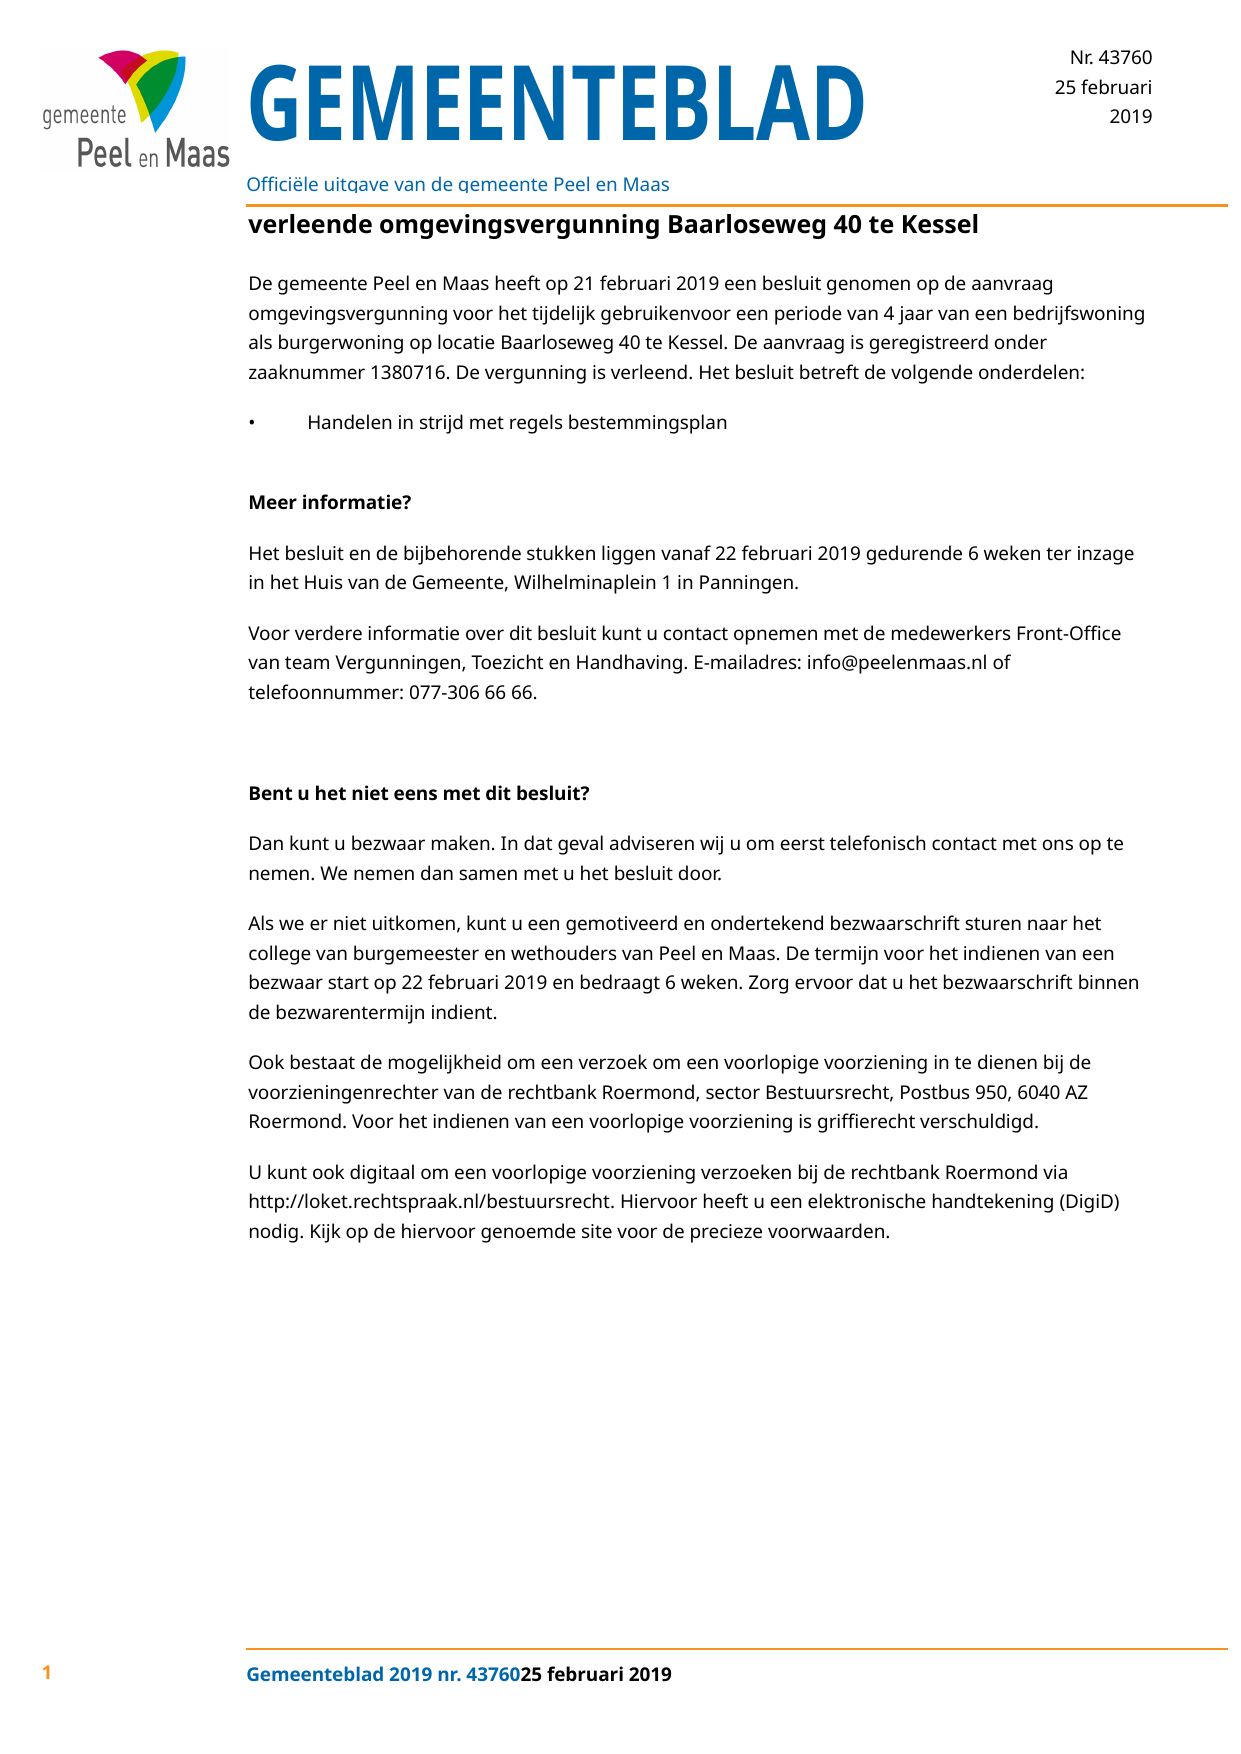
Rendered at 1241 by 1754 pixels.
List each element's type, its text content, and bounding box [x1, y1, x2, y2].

text U kunt ook digitaal om een voorlopige voorziening verzoeken bij de rechtbank Roermond via http://loket.rechtspraak.nl/bestuursrecht. Hiervoor heeft u een elektronische handtekening (DigiD) nodig. Kijk op de hiervoor genoemde site voor de precieze voorwaarden. [248, 1159, 1152, 1244]
text De gemeente Peel en Maas heeft op 21 februari 2019 een besluit genomen op de aanvraag omgevingsvergunning voor het tijdelijk gebruikenvoor een periode van 4 jaar van een bedrijfswoning als burgerwoning op locatie Baarloseweg 40 te Kessel. De aanvraag is geregistreerd onder zaaknummer 1380716. De vergunning is verleend. Het besluit betreft de volgende onderdelen: [248, 270, 1152, 385]
text Meer informatie? [248, 489, 1152, 515]
list Handelen in strijd met regels bestemmingsplan [248, 409, 1152, 435]
picture [41, 47, 231, 172]
text Ook bestaat de mogelijkheid om een verzoek om een voorlopige voorziening in te dienen bij de voorzieningenrechter van de rechtbank Roermond, sector Bestuursrecht, Postbus 950, 6040 AZ Roermond. Voor het indienen van een voorlopige voorziening is griffierecht verschuldigd. [248, 1049, 1152, 1134]
text Als we er niet uitkomen, kunt u een gemotiveerd en ondertekend bezwaarschrift sturen naar het college van burgemeester en wethouders van Peel en Maas. De termijn voor het indienen van een bezwaar start op 22 februari 2019 en bedraagt 6 weken. Zorg ervoor dat u het bezwaarschrift binnen de bezwarentermijn indient. [248, 910, 1152, 1025]
text Het besluit en de bijbehorende stukken liggen vanaf 22 februari 2019 gedurende 6 weken ter inzage in het Huis van de Gemeente, Wilhelminaplein 1 in Panningen. [248, 540, 1152, 595]
text Voor verdere informatie over dit besluit kunt u contact opnemen met de medewerkers Front-Office van team Vergunningen, Toezicht en Handhaving. E-mailadres: info@peelenmaas.nl of telefoonnummer: 077-306 66 66. [248, 620, 1152, 705]
text Dan kunt u bezwaar maken. In dat geval adviseren wij u om eerst telefonisch contact met ons op te nemen. We nemen dan samen met u het besluit door. [248, 830, 1152, 886]
text Bent u het niet eens met dit besluit? [248, 780, 1152, 806]
text verleende omgevingsvergunning Baarloseweg 40 te Kessel [248, 207, 1152, 241]
